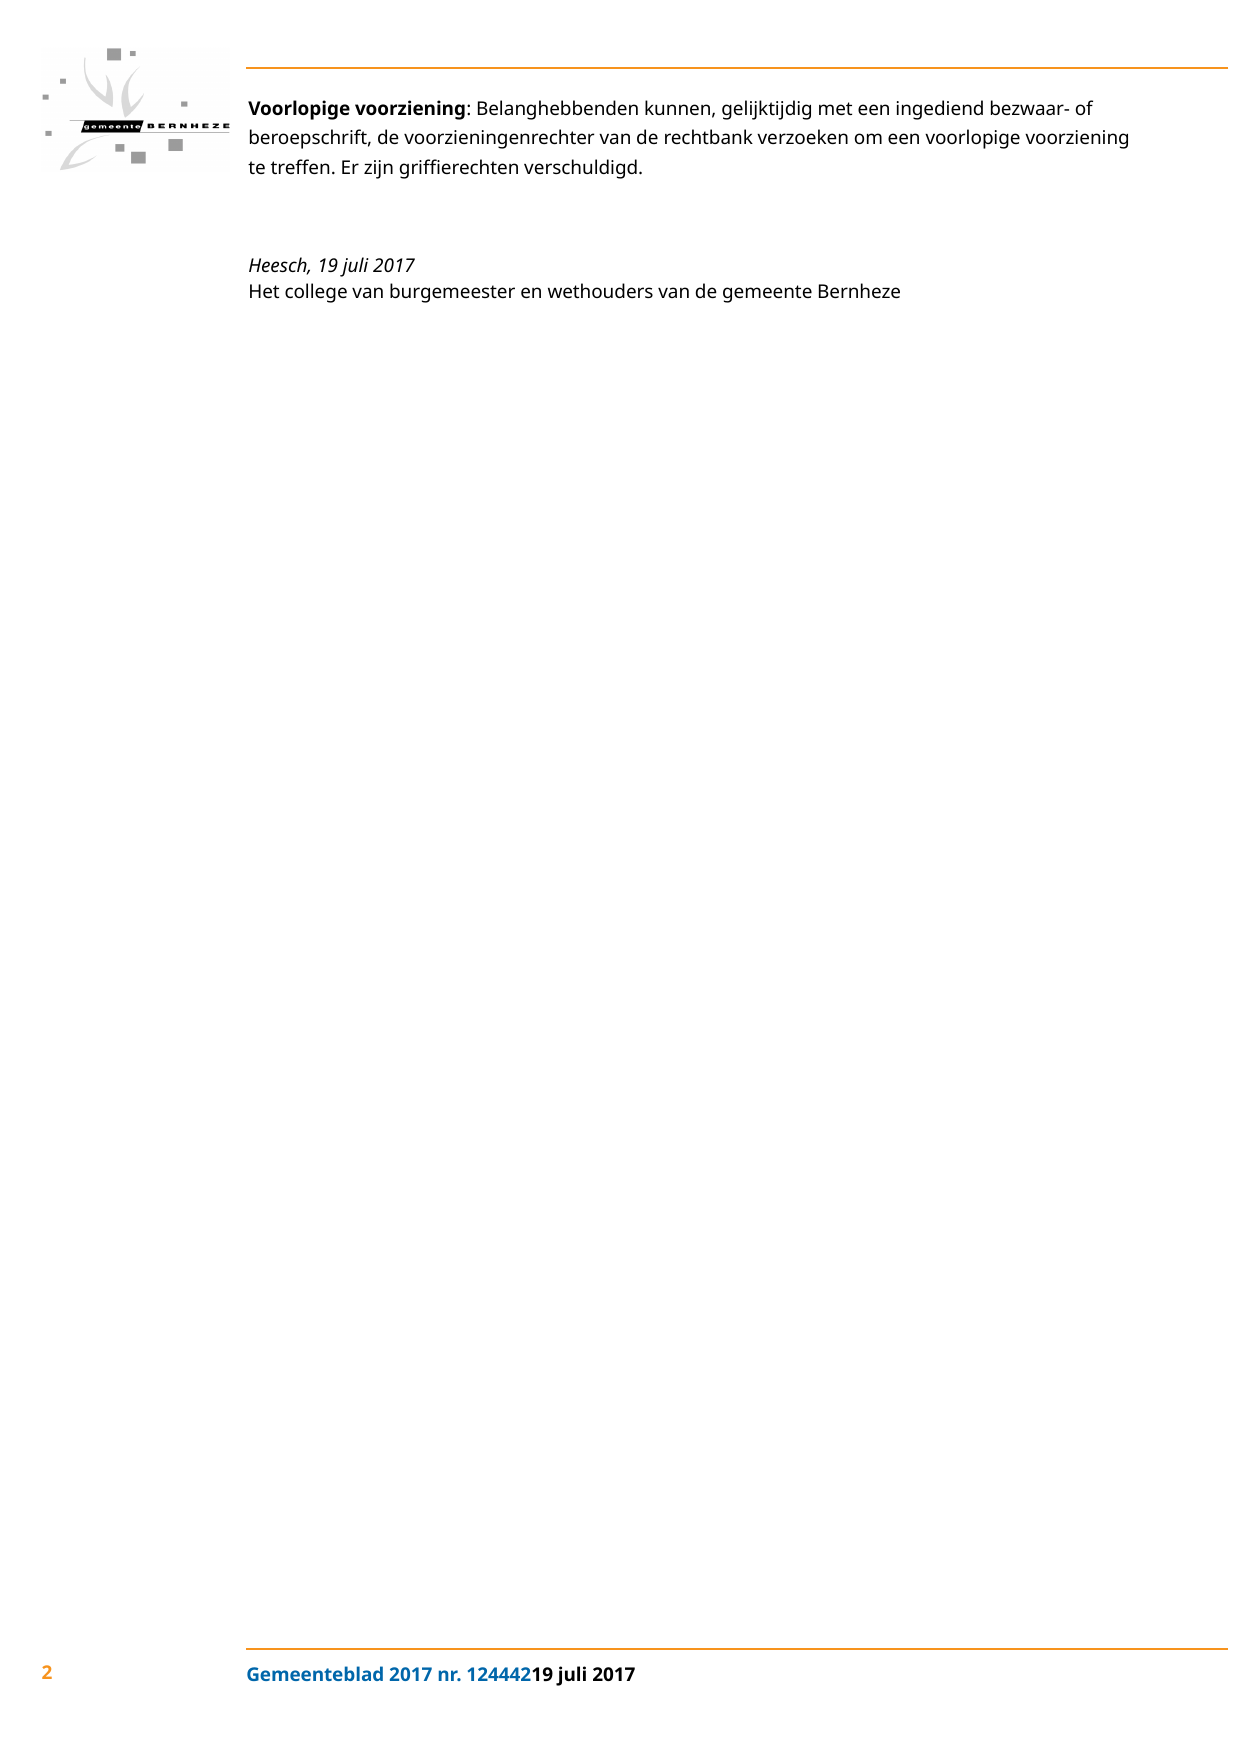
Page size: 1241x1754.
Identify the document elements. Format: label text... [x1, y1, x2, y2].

text Het college van burgemeester en wethouders van de gemeente Bernheze [248, 278, 1152, 304]
text Heesch, 19 juli 2017 [248, 252, 1152, 278]
text Voorlopige voorziening: Belanghebbenden kunnen, gelijktijdig met een ingediend bezwaar- of beroepschrift, de voorzieningenrechter van de rechtbank verzoeken om een voorlopige voorziening te treffen. Er zijn griffierechten verschuldigd. [248, 95, 1152, 180]
picture [41, 47, 231, 172]
